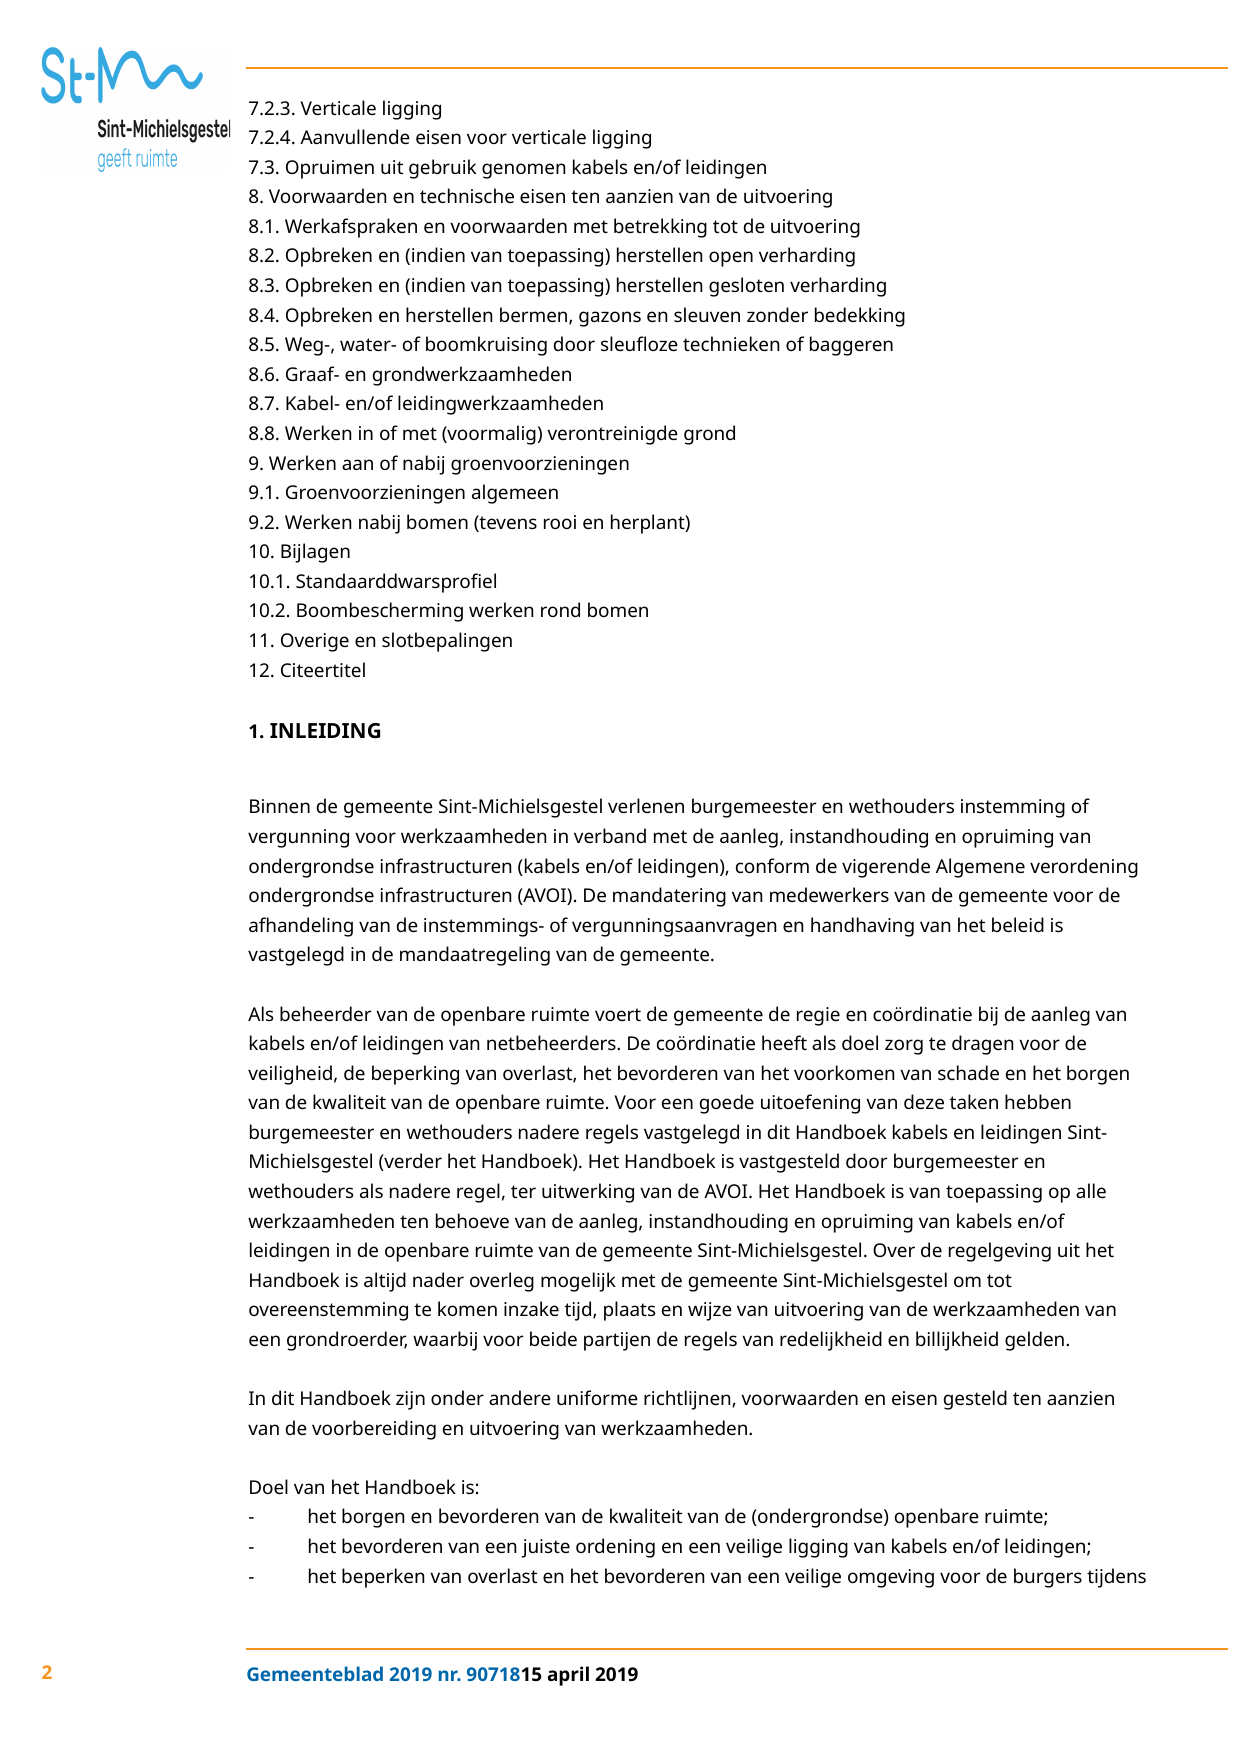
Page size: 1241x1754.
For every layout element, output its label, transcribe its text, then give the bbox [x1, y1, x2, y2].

text 8.8. Werken in of met (voormalig) verontreinigde grond [248, 420, 1152, 446]
text 10.2. Boombescherming werken rond bomen [248, 598, 1152, 623]
text 7.2.3. Verticale ligging [248, 95, 1152, 121]
text 8.2. Opbreken en (indien van toepassing) herstellen open verharding [248, 243, 1152, 268]
text 9.2. Werken nabij bomen (tevens rooi en herplant) [248, 509, 1152, 535]
text 8.3. Opbreken en (indien van toepassing) herstellen gesloten verharding [248, 272, 1152, 298]
text 8.7. Kabel- en/of leidingwerkzaamheden [248, 391, 1152, 416]
list het bevorderen van een juiste ordening en een veilige ligging van kabels en/of leidingen; [248, 1533, 1152, 1559]
text 1. INLEIDING [248, 716, 1152, 744]
text Binnen de gemeente Sint-Michielsgestel verlenen burgemeester en wethouders instemming of vergunning voor werkzaamheden in verband met de aanleg, instandhouding en opruiming van ondergrondse infrastructuren (kabels en/of leidingen), conform de vigerende Algemene verordening ondergrondse infrastructuren (AVOI). De mandatering van medewerkers van de gemeente voor de afhandeling van de instemmings- of vergunningsaanvragen en handhaving van het beleid is vastgelegd in de mandaatregeling van de gemeente. [248, 794, 1152, 967]
text 8.6. Graaf- en grondwerkzaamheden [248, 361, 1152, 387]
text 9. Werken aan of nabij groenvoorzieningen [248, 450, 1152, 476]
list het borgen en bevorderen van de kwaliteit van de (ondergrondse) openbare ruimte; [248, 1504, 1152, 1529]
text 8. Voorwaarden en technische eisen ten aanzien van de uitvoering [248, 183, 1152, 209]
text Doel van het Handboek is: [248, 1474, 1152, 1500]
text Als beheerder van de openbare ruimte voert de gemeente de regie en coördinatie bij de aanleg van kabels en/of leidingen van netbeheerders. De coördinatie heeft als doel zorg te dragen voor de veiligheid, de beperking van overlast, het bevorderen van het voorkomen van schade en het borgen van de kwaliteit van de openbare ruimte. Voor een goede uitoefening van deze taken hebben burgemeester en wethouders nadere regels vastgelegd in dit Handboek kabels en leidingen Sint-Michielsgestel (verder het Handboek). Het Handboek is vastgesteld door burgemeester en wethouders als nadere regel, ter uitwerking van de AVOI. Het Handboek is van toepassing op alle werkzaamheden ten behoeve van de aanleg, instandhouding en opruiming van kabels en/of leidingen in de openbare ruimte van de gemeente Sint-Michielsgestel. Over de regelgeving uit het Handboek is altijd nader overleg mogelijk met de gemeente Sint-Michielsgestel om tot overeenstemming te komen inzake tijd, plaats en wijze van uitvoering van de werkzaamheden van een grondroerder, waarbij voor beide partijen de regels van redelijkheid en billijkheid gelden. [248, 1001, 1152, 1352]
text 10. Bijlagen [248, 538, 1152, 564]
text 8.5. Weg-, water- of boomkruising door sleufloze technieken of baggeren [248, 331, 1152, 357]
picture [41, 47, 231, 172]
text 12. Citeertitel [248, 657, 1152, 683]
text 7.3. Opruimen uit gebruik genomen kabels en/of leidingen [248, 154, 1152, 180]
text 10.1. Standaarddwarsprofiel [248, 568, 1152, 594]
text In dit Handboek zijn onder andere uniforme richtlijnen, voorwaarden en eisen gesteld ten aanzien van de voorbereiding en uitvoering van werkzaamheden. [248, 1385, 1152, 1441]
text 7.2.4. Aanvullende eisen voor verticale ligging [248, 124, 1152, 150]
text 9.1. Groenvoorzieningen algemeen [248, 479, 1152, 505]
text 8.4. Opbreken en herstellen bermen, gazons en sleuven zonder bedekking [248, 302, 1152, 328]
text 8.1. Werkafspraken en voorwaarden met betrekking tot de uitvoering [248, 213, 1152, 239]
list het beperken van overlast en het bevorderen van een veilige omgeving voor de burgers tijdens [248, 1563, 1152, 1589]
text 11. Overige en slotbepalingen [248, 627, 1152, 653]
